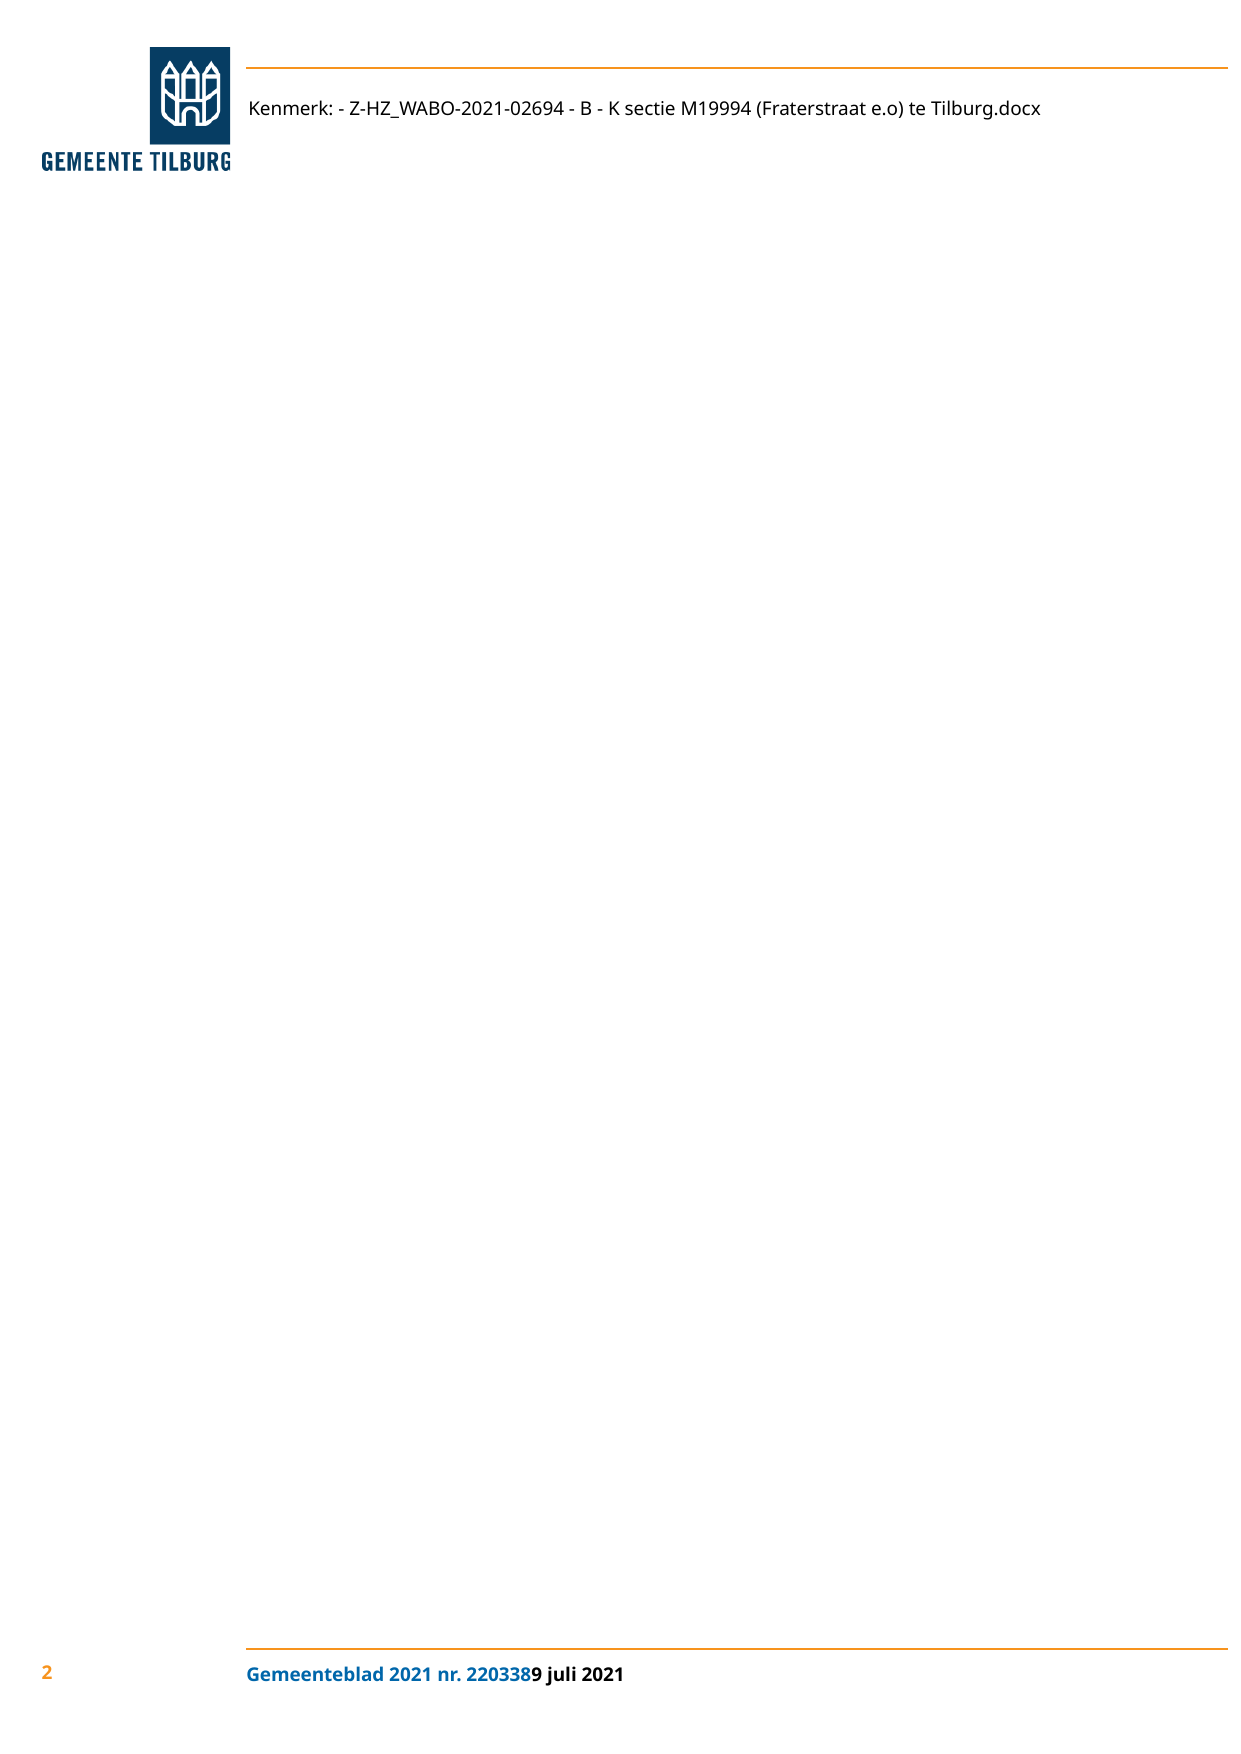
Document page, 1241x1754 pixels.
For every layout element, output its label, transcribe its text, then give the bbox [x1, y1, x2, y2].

text Kenmerk: - Z-HZ_WABO-2021-02694 - B - K sectie M19994 (Fraterstraat e.o) te Tilburg.docx [248, 95, 1152, 121]
picture [41, 47, 231, 172]
